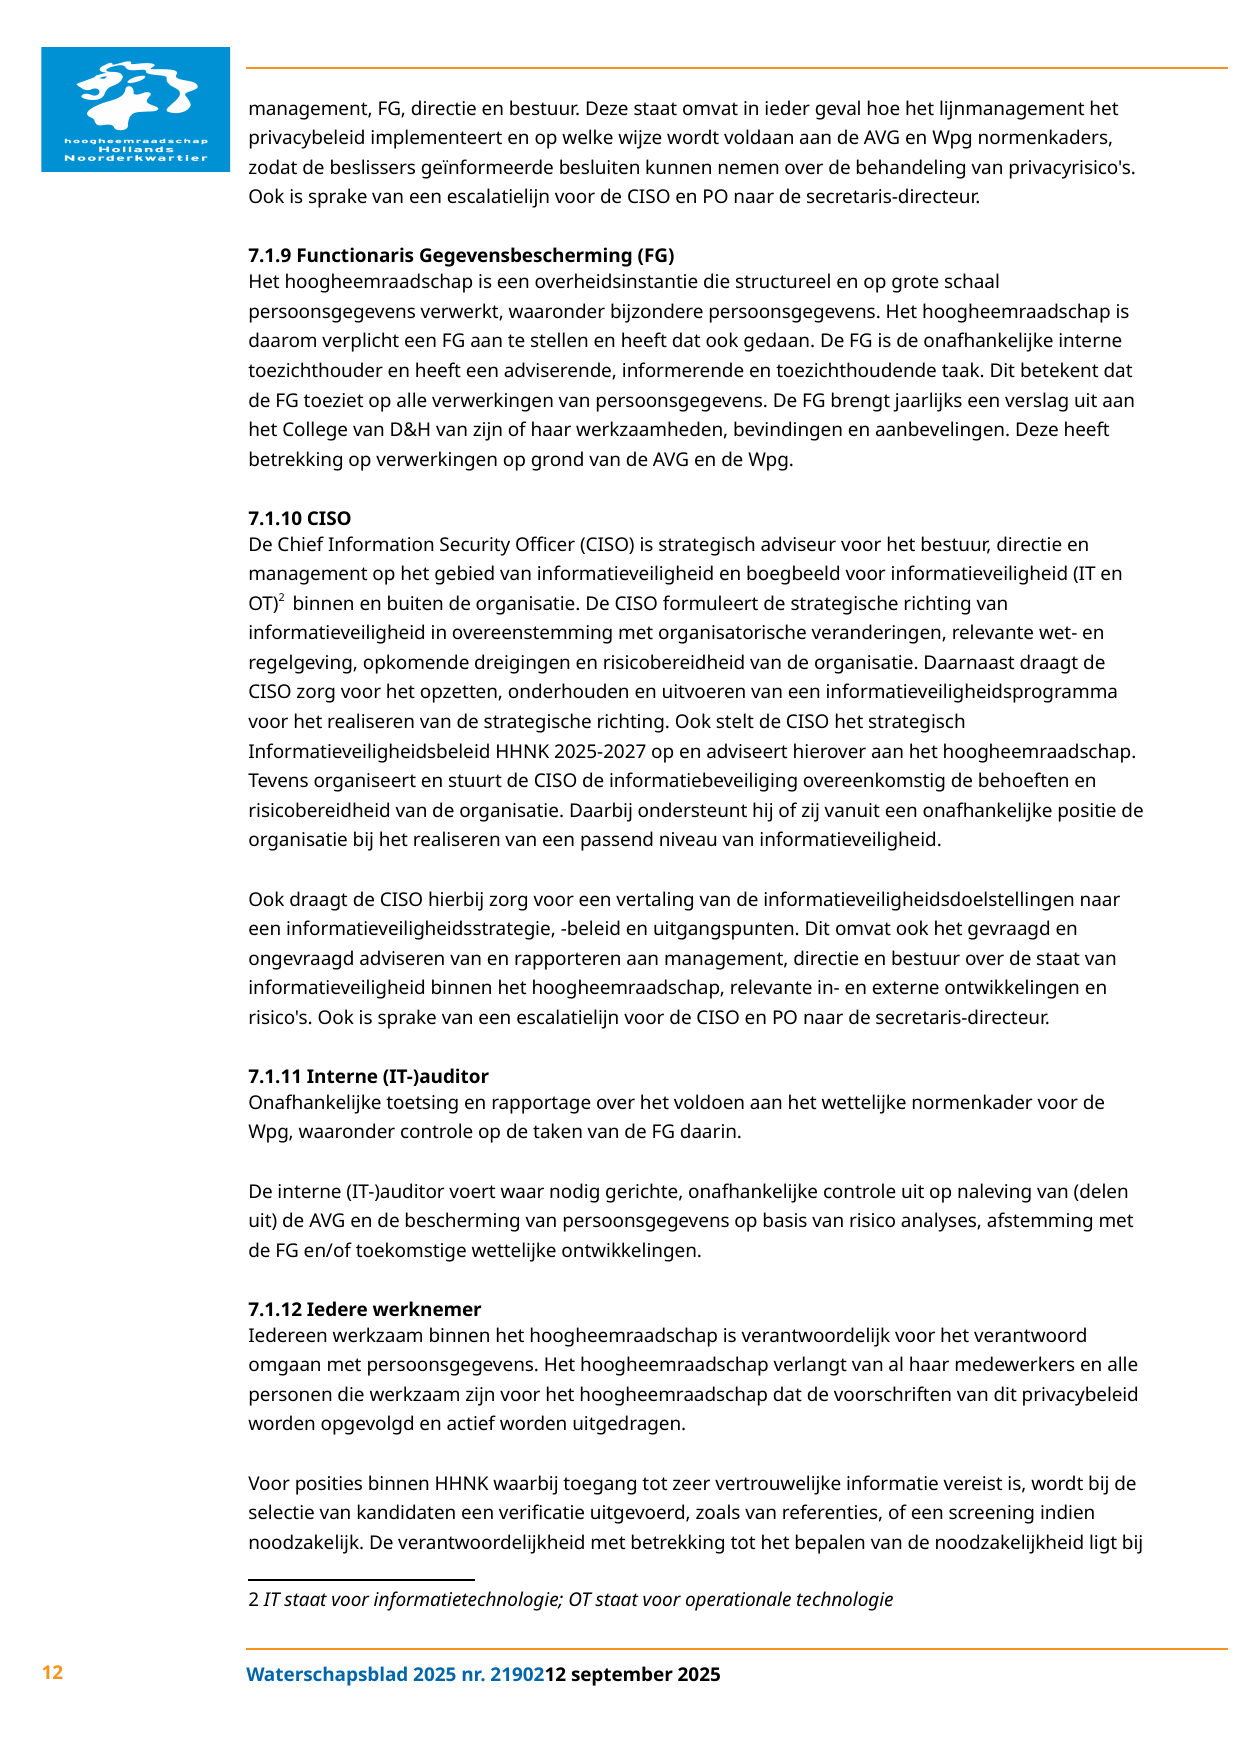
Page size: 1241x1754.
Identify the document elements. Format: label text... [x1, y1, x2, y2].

text management, FG, directie en bestuur. Deze staat omvat in ieder geval hoe het lijnmanagement het privacybeleid implementeert en op welke wijze wordt voldaan aan de AVG en Wpg normenkaders, zodat de beslissers geïnformeerde besluiten kunnen nemen over de behandeling van privacyrisico's. Ook is sprake van een escalatielijn voor de CISO en PO naar de secretaris-directeur. [248, 95, 1152, 209]
text IT staat voor informatietechnologie; OT staat voor operationale technologie [248, 1586, 1152, 1612]
text Voor posities binnen HHNK waarbij toegang tot zeer vertrouwelijke informatie vereist is, wordt bij de selectie van kandidaten een verificatie uitgevoerd, zoals van referenties, of een screening indien noodzakelijk. De verantwoordelijkheid met betrekking tot het bepalen van de noodzakelijkheid ligt bij [248, 1470, 1152, 1555]
text 7.1.12 Iedere werknemer [248, 1296, 1152, 1322]
text 7.1.9 Functionaris Gegevensbescherming (FG) [248, 243, 1152, 268]
picture [118, 62, 197, 112]
picture [88, 87, 157, 130]
text De interne (IT-)auditor voert waar nodig gerichte, onafhankelijke controle uit op naleving van (delen uit) de AVG en de bescherming van persoonsgegevens op basis van risico analyses, afstemming met de FG en/of toekomstige wettelijke ontwikkelingen. [248, 1178, 1152, 1263]
text Het hoogheemraadschap is een overheidsinstantie die structureel en op grote schaal persoonsgegevens verwerkt, waaronder bijzondere persoonsgegevens. Het hoogheemraadschap is daarom verplicht een FG aan te stellen en heeft dat ook gedaan. De FG is de onafhankelijke interne toezichthouder en heeft een adviserende, informerende en toezichthoudende taak. Dit betekent dat de FG toeziet op alle verwerkingen van persoonsgegevens. De FG brengt jaarlijks een verslag uit aan het College van D&H van zijn of haar werkzaamheden, bevindingen en aanbevelingen. Deze heeft betrekking op verwerkingen op grond van de AVG en de Wpg. [248, 268, 1152, 472]
picture [129, 76, 144, 82]
text Iedereen werkzaam binnen het hoogheemraadschap is verantwoordelijk voor het verantwoord omgaan met persoonsgegevens. Het hoogheemraadschap verlangt van al haar medewerkers en alle personen die werkzaam zijn voor het hoogheemraadschap dat de voorschriften van dit privacybeleid worden opgevolgd en actief worden uitgedragen. [248, 1322, 1152, 1436]
text De Chief Information Security Officer (CISO) is strategisch adviseur voor het bestuur, directie en management op het gebied van informatieveiligheid en boegbeeld voor informatieveiligheid (IT en OT) binnen en buiten de organisatie. De CISO formuleert de strategische richting van informatieveiligheid in overeenstemming met organisatorische veranderingen, relevante wet- en regelgeving, opkomende dreigingen en risicobereidheid van de organisatie. Daarnaast draagt de CISO zorg voor het opzetten, onderhouden en uitvoeren van een informatieveiligheidsprogramma voor het realiseren van de strategische richting. Ook stelt de CISO het strategisch Informatieveiligheidsbeleid HHNK 2025-2027 op en adviseert hierover aan het hoogheemraadschap. Tevens organiseert en stuurt de CISO de informatiebeveiliging overeenkomstig de behoeften en risicobereidheid van de organisatie. Daarbij ondersteunt hij of zij vanuit een onafhankelijke positie de organisatie bij het realiseren van een passend niveau van informatieveiligheid. [248, 531, 1152, 852]
text Onafhankelijke toetsing en rapportage over het voldoen aan het wettelijke normenkader voor de Wpg, waaronder controle op de taken van de FG daarin. [248, 1089, 1152, 1144]
text 7.1.11 Interne (IT-)auditor [248, 1063, 1152, 1089]
text 7.1.10 CISO [248, 505, 1152, 531]
picture [78, 64, 122, 99]
text Ook draagt de CISO hierbij zorg voor een vertaling van de informatieveiligheidsdoelstellingen naar een informatieveiligheidsstrategie, -beleid en uitgangspunten. Dit omvat ook het gevraagd en ongevraagd adviseren van en rapporteren aan management, directie en bestuur over de staat van informatieveiligheid binnen het hoogheemraadschap, relevante in- en externe ontwikkelingen en risico's. Ook is sprake van een escalatielijn voor de CISO en PO naar de secretaris-directeur. [248, 886, 1152, 1030]
